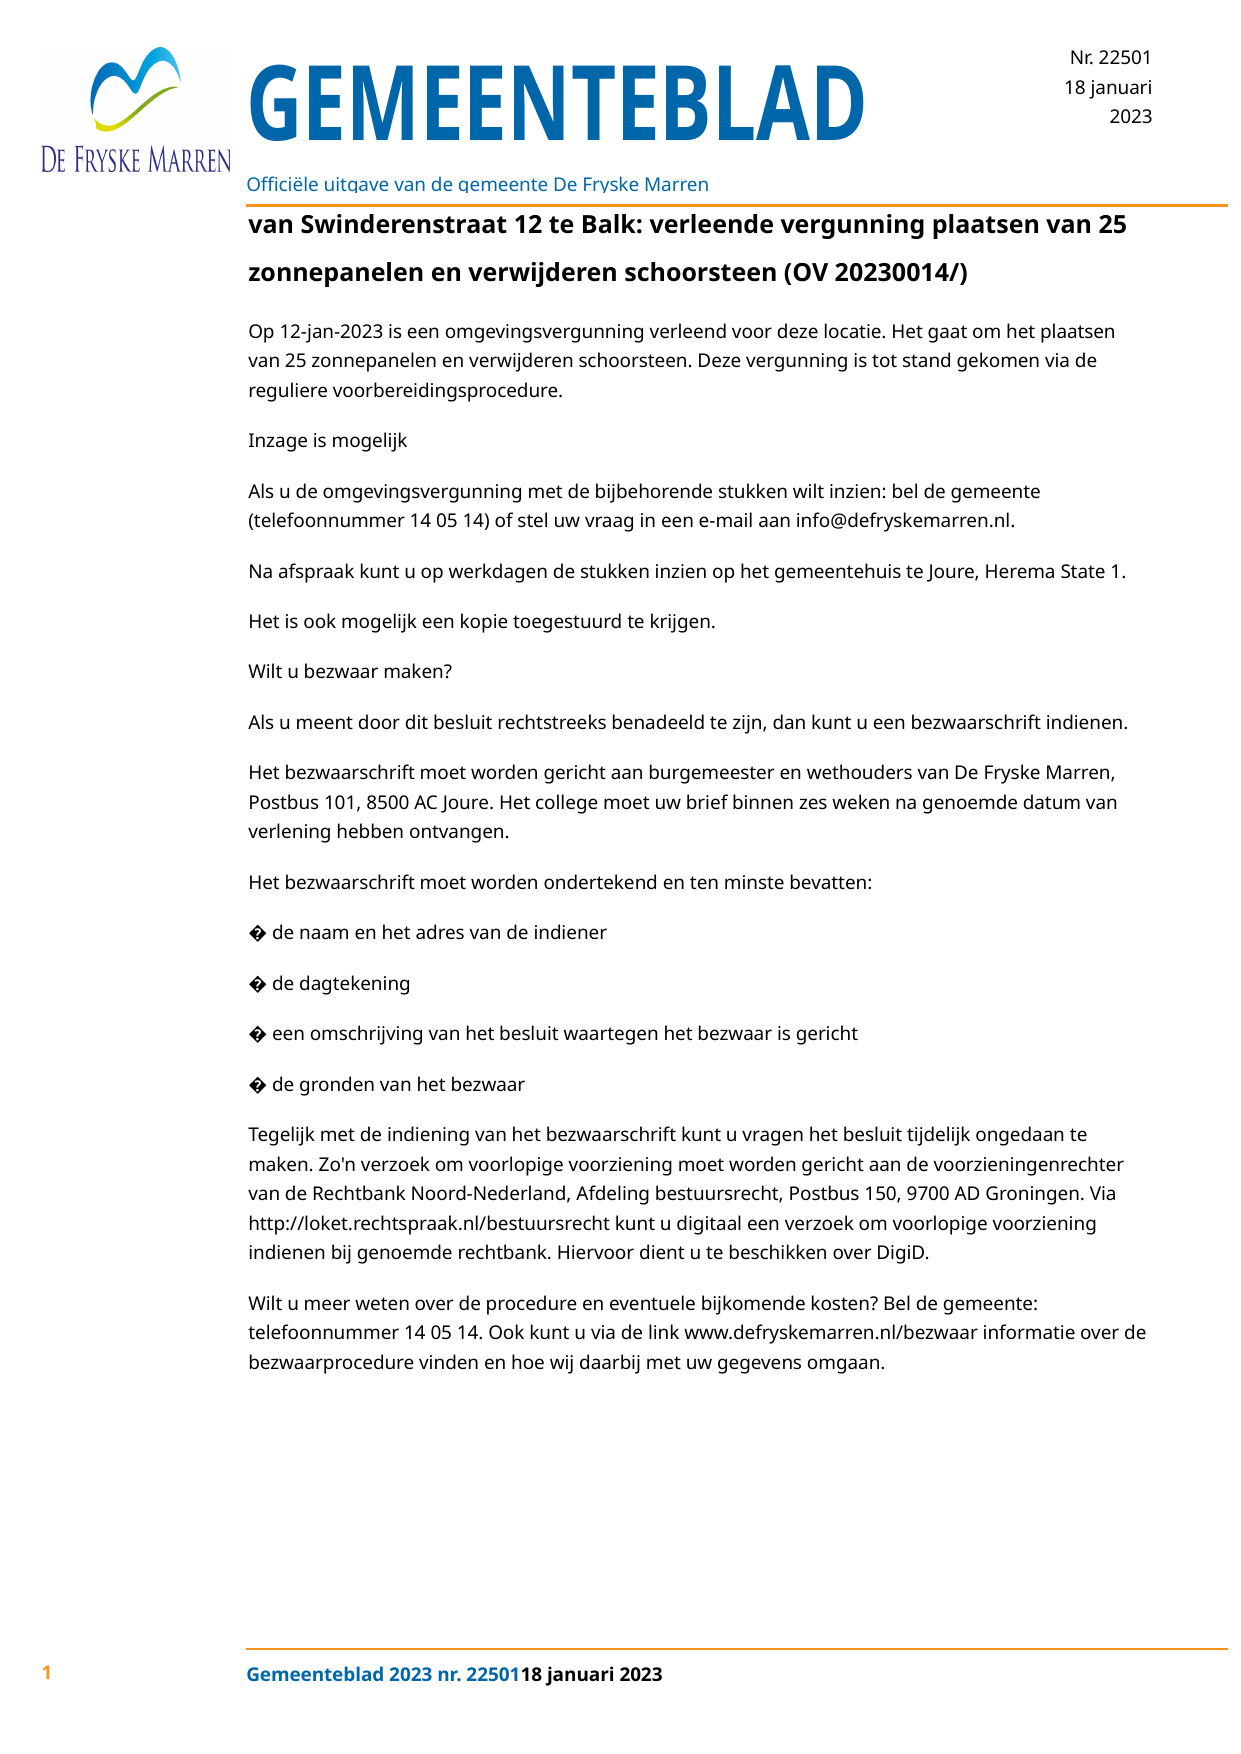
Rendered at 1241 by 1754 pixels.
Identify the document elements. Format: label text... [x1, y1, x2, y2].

text Als u meent door dit besluit rechtstreeks benadeeld te zijn, dan kunt u een bezwaarschrift indienen. [248, 709, 1152, 735]
picture [41, 47, 231, 172]
text � de dagtekening [248, 970, 1152, 996]
text Wilt u meer weten over de procedure en eventuele bijkomende kosten? Bel de gemeente: telefoonnummer 14 05 14. Ook kunt u via de link www.defryskemarren.nl/bezwaar informatie over de bezwaarprocedure vinden en hoe wij daarbij met uw gegevens omgaan. [248, 1290, 1152, 1375]
text Op 12-jan-2023 is een omgevingsvergunning verleend voor deze locatie. Het gaat om het plaatsen van 25 zonnepanelen en verwijderen schoorsteen. Deze vergunning is tot stand gekomen via de reguliere voorbereidingsprocedure. [248, 318, 1152, 403]
text Inzage is mogelijk [248, 427, 1152, 453]
text Na afspraak kunt u op werkdagen de stukken inzien op het gemeentehuis te Joure, Herema State 1. [248, 558, 1152, 584]
text Het bezwaarschrift moet worden ondertekend en ten minste bevatten: [248, 869, 1152, 895]
text Als u de omgevingsvergunning met de bijbehorende stukken wilt inzien: bel de gemeente (telefoonnummer 14 05 14) of stel uw vraag in een e-mail aan info@defryskemarren.nl. [248, 478, 1152, 533]
text Het bezwaarschrift moet worden gericht aan burgemeester en wethouders van De Fryske Marren, Postbus 101, 8500 AC Joure. Het college moet uw brief binnen zes weken na genoemde datum van verlening hebben ontvangen. [248, 759, 1152, 844]
text Het is ook mogelijk een kopie toegestuurd te krijgen. [248, 608, 1152, 634]
text Wilt u bezwaar maken? [248, 659, 1152, 684]
text � een omschrijving van het besluit waartegen het bezwaar is gericht [248, 1020, 1152, 1046]
text van Swinderenstraat 12 te Balk: verleende vergunning plaatsen van 25 zonnepanelen en verwijderen schoorsteen (OV 20230014/) [248, 207, 1152, 288]
text Tegelijk met de indiening van het bezwaarschrift kunt u vragen het besluit tijdelijk ongedaan te maken. Zo'n verzoek om voorlopige voorziening moet worden gericht aan de voorzieningenrechter van de Rechtbank Noord-Nederland, Afdeling bestuursrecht, Postbus 150, 9700 AD Groningen. Via http://loket.rechtspraak.nl/bestuursrecht kunt u digitaal een verzoek om voorlopige voorziening indienen bij genoemde rechtbank. Hiervoor dient u te beschikken over DigiD. [248, 1121, 1152, 1265]
text � de gronden van het bezwaar [248, 1071, 1152, 1097]
text � de naam en het adres van de indiener [248, 919, 1152, 945]
